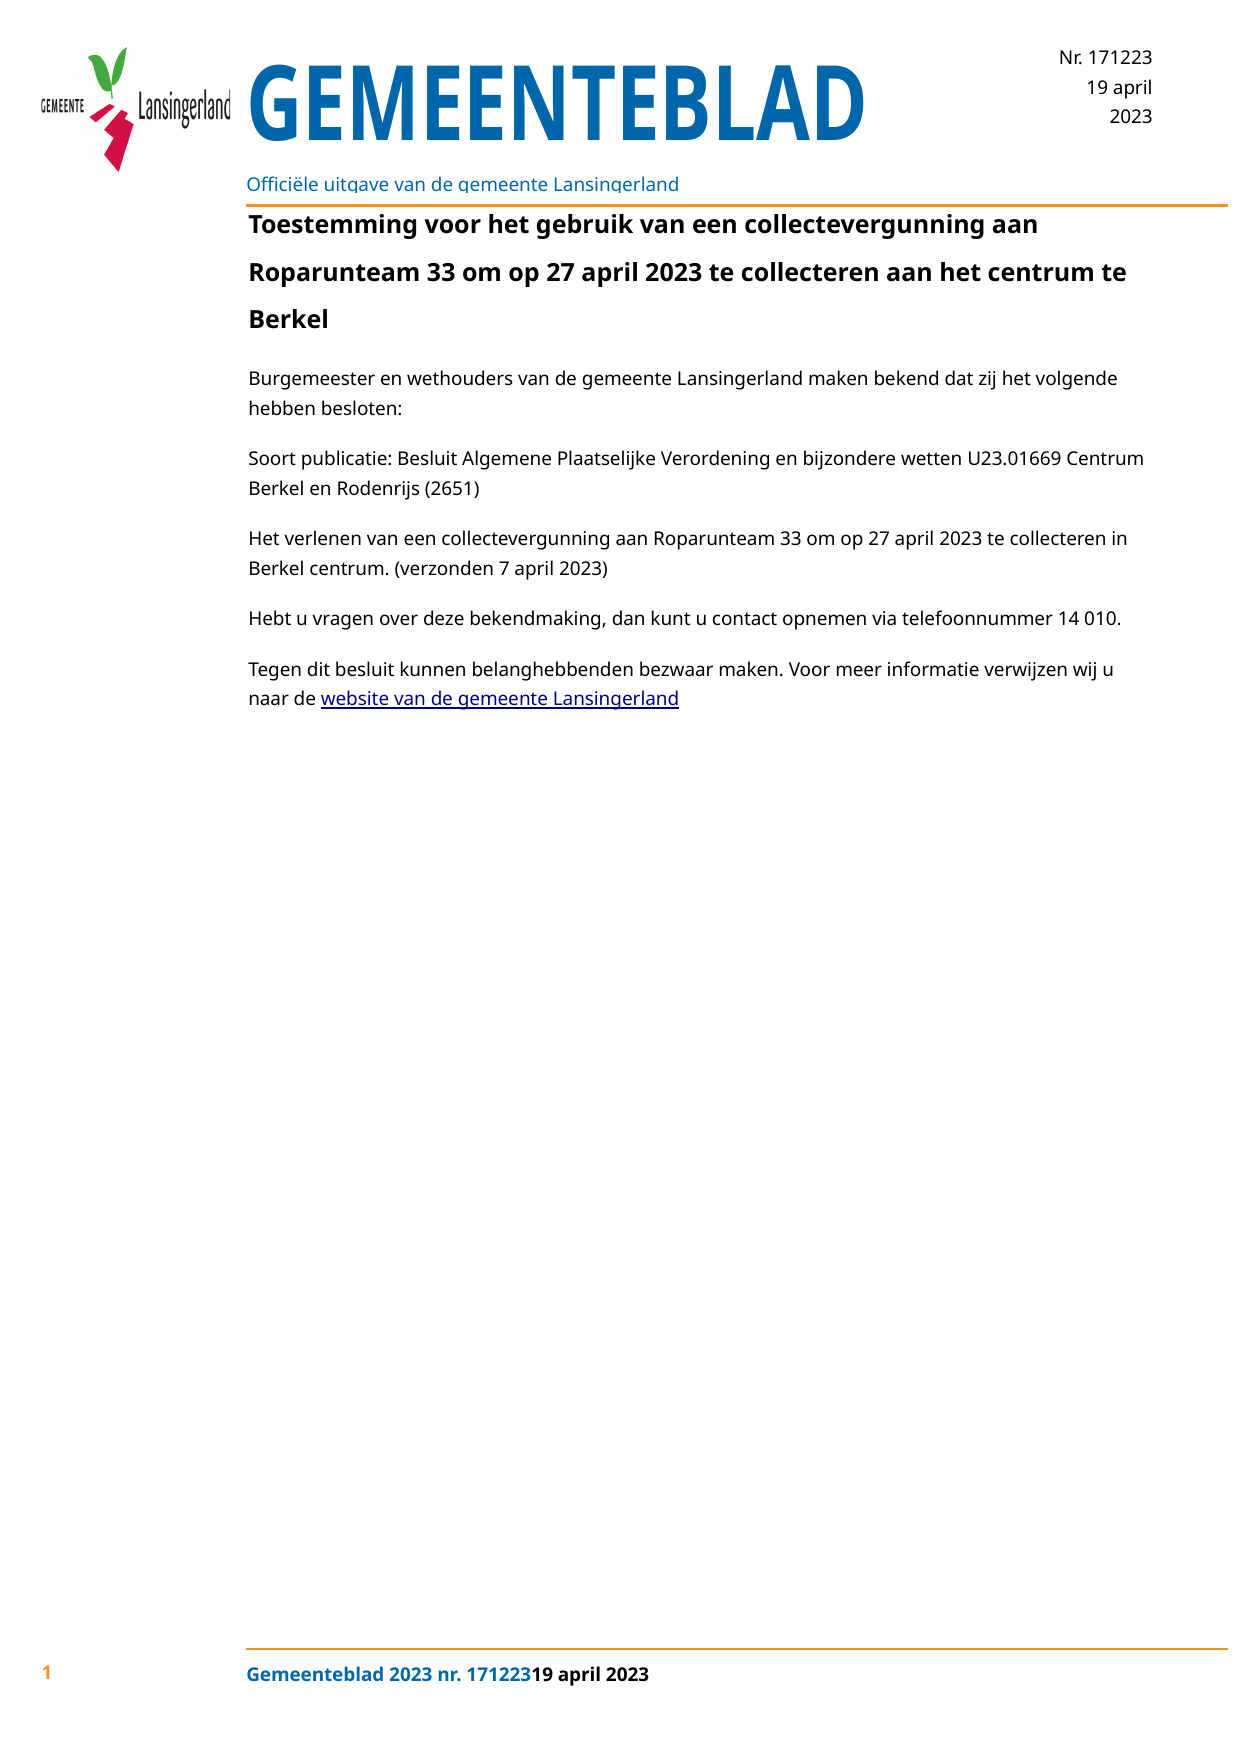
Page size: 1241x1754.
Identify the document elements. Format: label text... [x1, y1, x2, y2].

picture [41, 47, 231, 172]
text Hebt u vragen over deze bekendmaking, dan kunt u contact opnemen via telefoonnummer 14 010. [248, 606, 1152, 631]
text Burgemeester en wethouders van de gemeente Lansingerland maken bekend dat zij het volgende hebben besloten: [248, 366, 1152, 421]
text Soort publicatie: Besluit Algemene Plaatselijke Verordening en bijzondere wetten U23.01669 Centrum Berkel en Rodenrijs (2651) [248, 446, 1152, 501]
text Het verlenen van een collectevergunning aan Roparunteam 33 om op 27 april 2023 te collecteren in Berkel centrum. (verzonden 7 april 2023) [248, 526, 1152, 581]
text Tegen dit besluit kunnen belanghebbenden bezwaar maken. Voor meer informatie verwijzen wij u naar de website van de gemeente Lansingerland [248, 656, 1152, 711]
text Toestemming voor het gebruik van een collectevergunning aan Roparunteam 33 om op 27 april 2023 te collecteren aan het centrum te Berkel [248, 207, 1152, 336]
